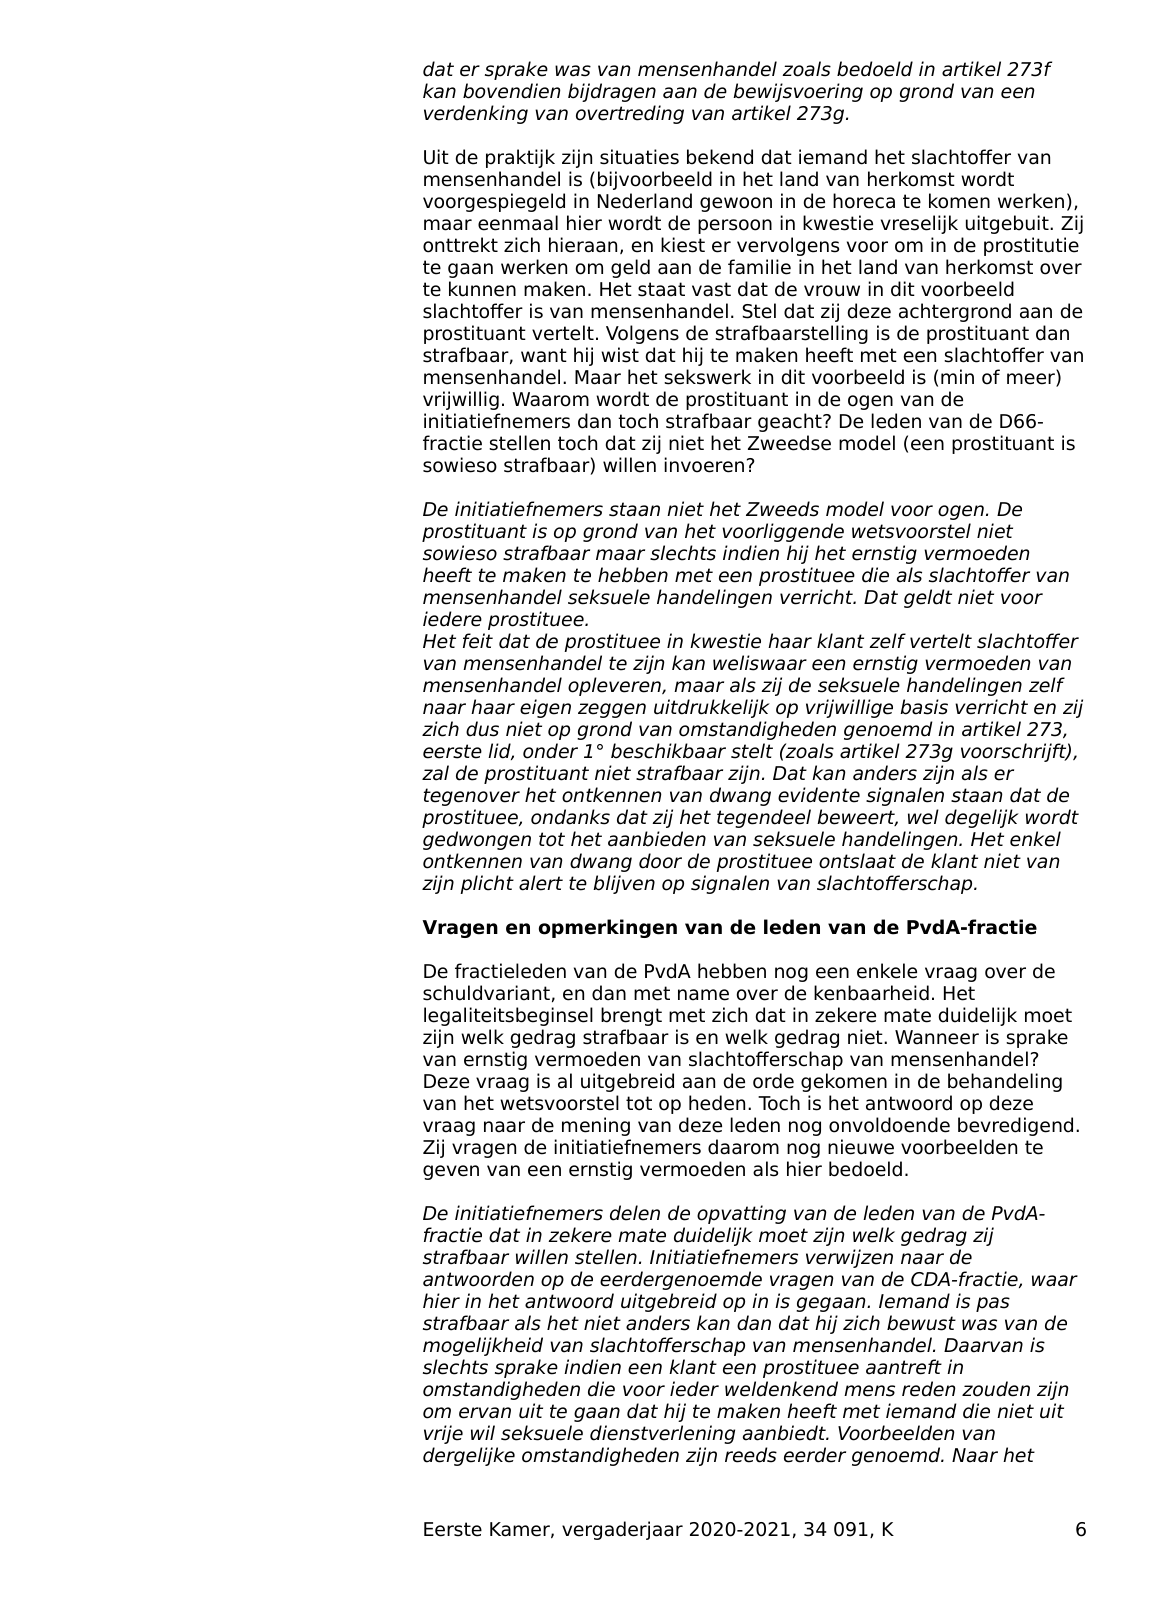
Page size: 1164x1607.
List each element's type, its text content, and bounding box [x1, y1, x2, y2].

text Het feit dat de prostituee in kwestie haar klant zelf vertelt slachtoffer van mensenhandel te zijn kan weliswaar een ernstig vermoeden van mensenhandel opleveren, maar als zij de seksuele handelingen zelf naar haar eigen zeggen uitdrukkelijk op vrijwillige basis verricht en zij zich dus niet op grond van omstandigheden genoemd in artikel 273, eerste lid, onder 1° beschikbaar stelt (zoals artikel 273g voorschrijft), zal de prostituant niet strafbaar zijn. Dat kan anders zijn als er tegenover het ontkennen van dwang evidente signalen staan dat de prostituee, ondanks dat zij het tegendeel beweert, wel degelijk wordt gedwongen tot het aanbieden van seksuele handelingen. Het enkel ontkennen van dwang door de prostituee ontslaat de klant niet van zijn plicht alert te blijven op signalen van slachtofferschap. [422, 631, 1087, 895]
text De initiatiefnemers delen de opvatting van de leden van de PvdA-fractie dat in zekere mate duidelijk moet zijn welk gedrag zij strafbaar willen stellen. Initiatiefnemers verwijzen naar de antwoorden op de eerdergenoemde vragen van de CDA-fractie, waar hier in het antwoord uitgebreid op in is gegaan. Iemand is pas strafbaar als het niet anders kan dan dat hij zich bewust was van de mogelijkheid van slachtofferschap van mensenhandel. Daarvan is slechts sprake indien een klant een prostituee aantreft in omstandigheden die voor ieder weldenkend mens reden zouden zijn om ervan uit te gaan dat hij te maken heeft met iemand die niet uit vrije wil seksuele dienstverlening aanbiedt. Voorbeelden van dergelijke omstandigheden zijn reeds eerder genoemd. Naar het [422, 1203, 1087, 1467]
text dat er sprake was van mensenhandel zoals bedoeld in artikel 273f kan bovendien bijdragen aan de bewijsvoering op grond van een verdenking van overtreding van artikel 273g. [422, 59, 1087, 125]
text De fractieleden van de PvdA hebben nog een enkele vraag over de schuldvariant, en dan met name over de kenbaarheid. Het legaliteitsbeginsel brengt met zich dat in zekere mate duidelijk moet zijn welk gedrag strafbaar is en welk gedrag niet. Wanneer is sprake van ernstig vermoeden van slachtofferschap van mensenhandel? Deze vraag is al uitgebreid aan de orde gekomen in de behandeling van het wetsvoorstel tot op heden. Toch is het antwoord op deze vraag naar de mening van deze leden nog onvoldoende bevredigend. Zij vragen de initiatiefnemers daarom nog nieuwe voorbeelden te geven van een ernstig vermoeden als hier bedoeld. [422, 961, 1087, 1181]
subtitle Vragen en opmerkingen van de leden van de PvdA-fractie [422, 917, 1087, 939]
text De initiatiefnemers staan niet het Zweeds model voor ogen. De prostituant is op grond van het voorliggende wetsvoorstel niet sowieso strafbaar maar slechts indien hij het ernstig vermoeden heeft te maken te hebben met een prostituee die als slachtoffer van mensenhandel seksuele handelingen verricht. Dat geldt niet voor iedere prostituee. [422, 499, 1087, 631]
text Uit de praktijk zijn situaties bekend dat iemand het slachtoffer van mensenhandel is (bijvoorbeeld in het land van herkomst wordt voorgespiegeld in Nederland gewoon in de horeca te komen werken), maar eenmaal hier wordt de persoon in kwestie vreselijk uitgebuit. Zij onttrekt zich hieraan, en kiest er vervolgens voor om in de prostitutie te gaan werken om geld aan de familie in het land van herkomst over te kunnen maken. Het staat vast dat de vrouw in dit voorbeeld slachtoffer is van mensenhandel. Stel dat zij deze achtergrond aan de prostituant vertelt. Volgens de strafbaarstelling is de prostituant dan strafbaar, want hij wist dat hij te maken heeft met een slachtoffer van mensenhandel. Maar het sekswerk in dit voorbeeld is (min of meer) vrijwillig. Waarom wordt de prostituant in de ogen van de initiatiefnemers dan toch strafbaar geacht? De leden van de D66-fractie stellen toch dat zij niet het Zweedse model (een prostituant is sowieso strafbaar) willen invoeren? [422, 147, 1087, 477]
